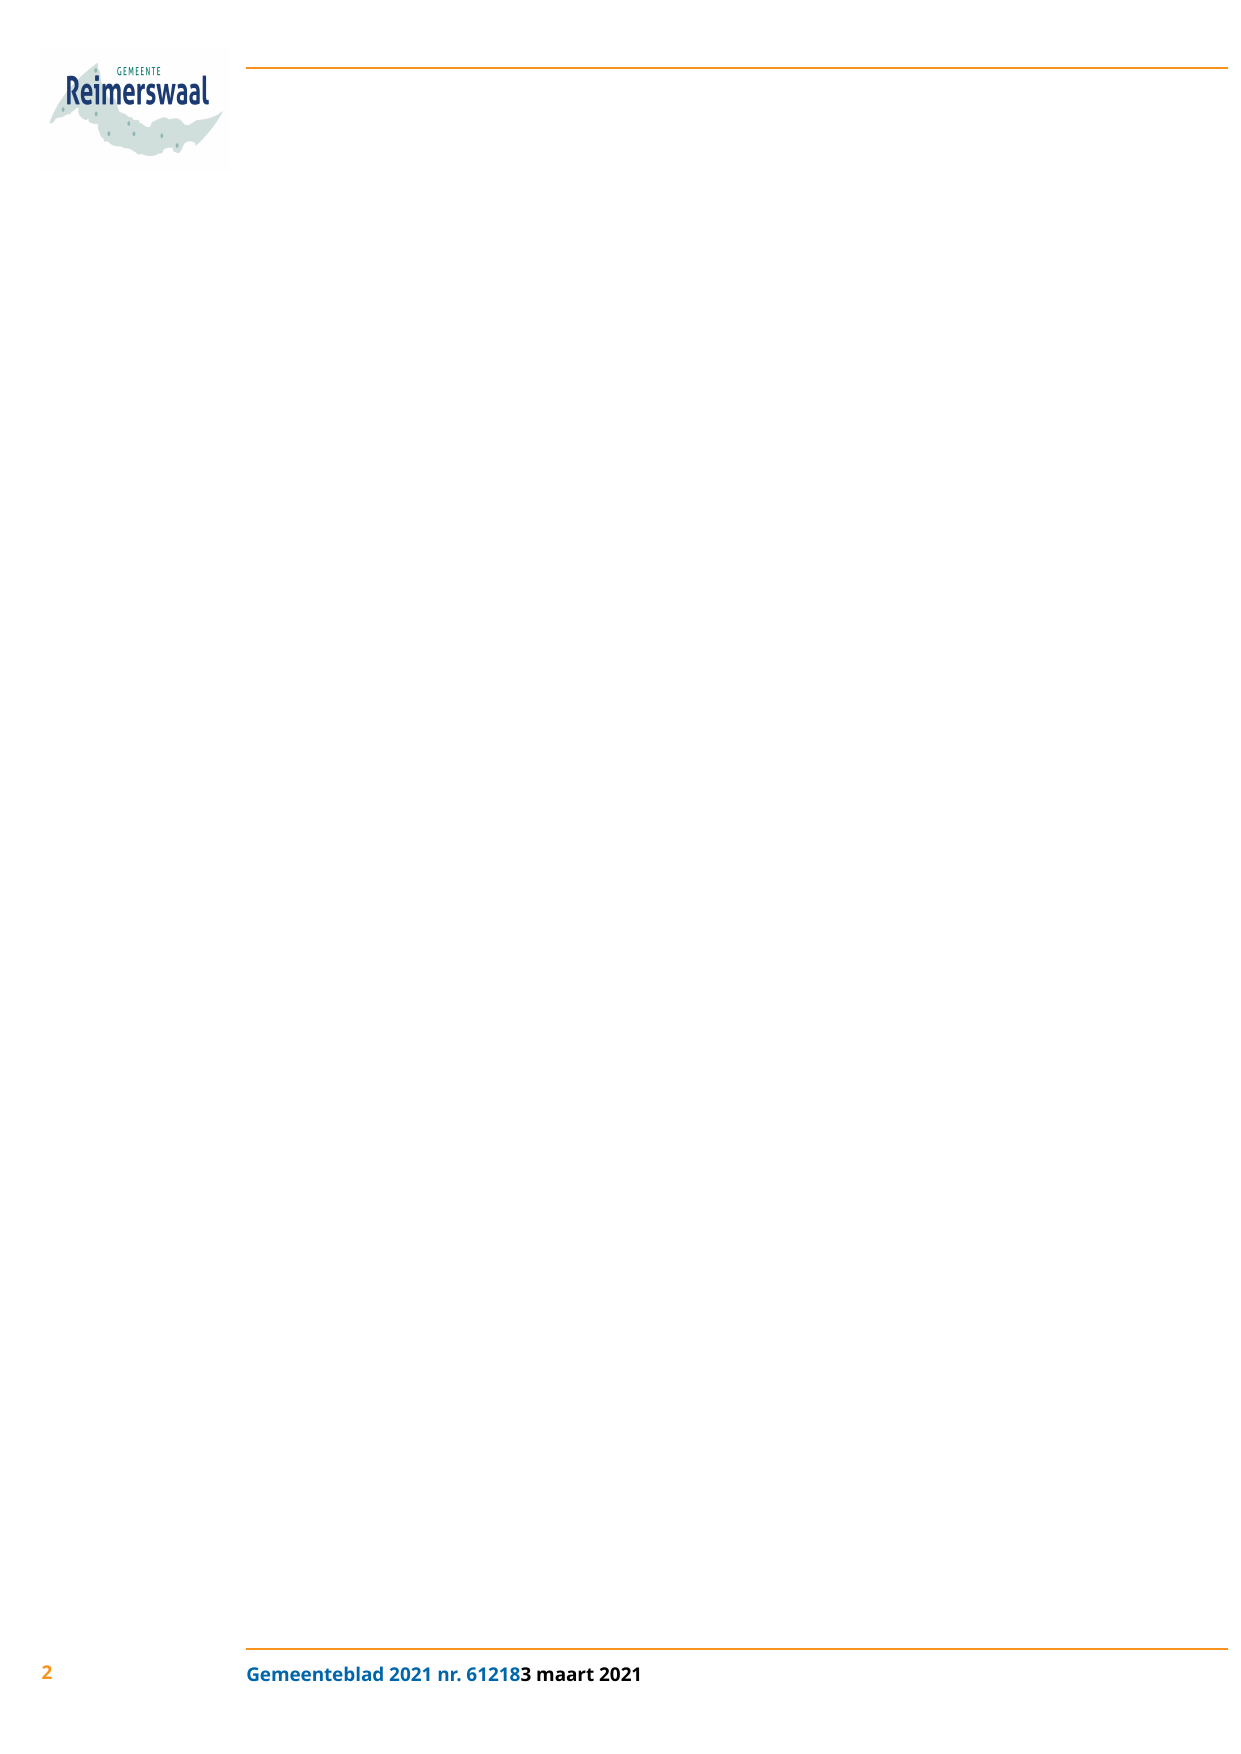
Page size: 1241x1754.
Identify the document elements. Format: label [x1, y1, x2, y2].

picture [41, 47, 231, 172]
